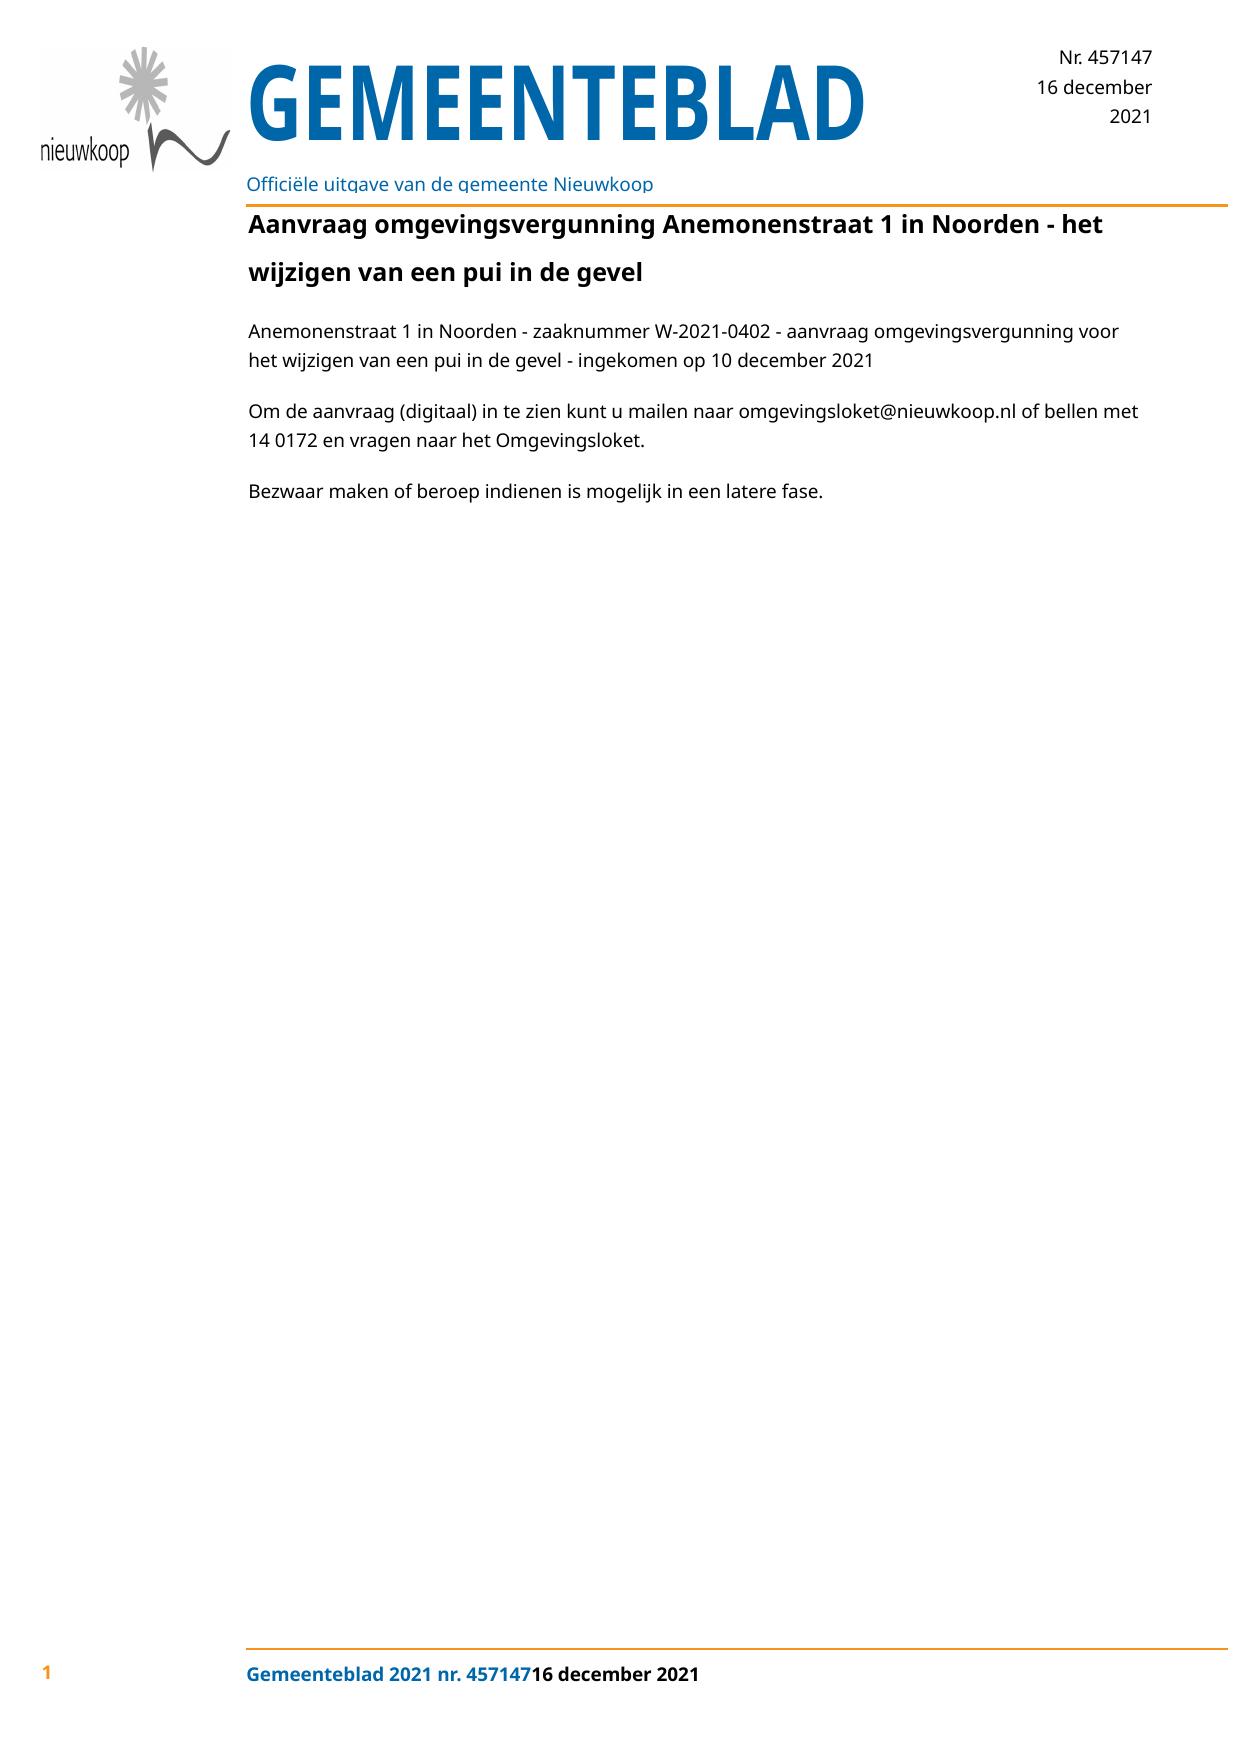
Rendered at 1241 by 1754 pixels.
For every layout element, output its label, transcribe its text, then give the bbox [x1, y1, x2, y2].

text Anemonenstraat 1 in Noorden - zaaknummer W-2021-0402 - aanvraag omgevingsvergunning voor het wijzigen van een pui in de gevel - ingekomen op 10 december 2021 [248, 318, 1152, 373]
text Om de aanvraag (digitaal) in te zien kunt u mailen naar omgevingsloket@nieuwkoop.nl of bellen met 14 0172 en vragen naar het Omgevingsloket. [248, 398, 1152, 453]
text Aanvraag omgevingsvergunning Anemonenstraat 1 in Noorden - het wijzigen van een pui in de gevel [248, 207, 1152, 288]
picture [41, 47, 231, 172]
text Bezwaar maken of beroep indienen is mogelijk in een latere fase. [248, 478, 1152, 504]
